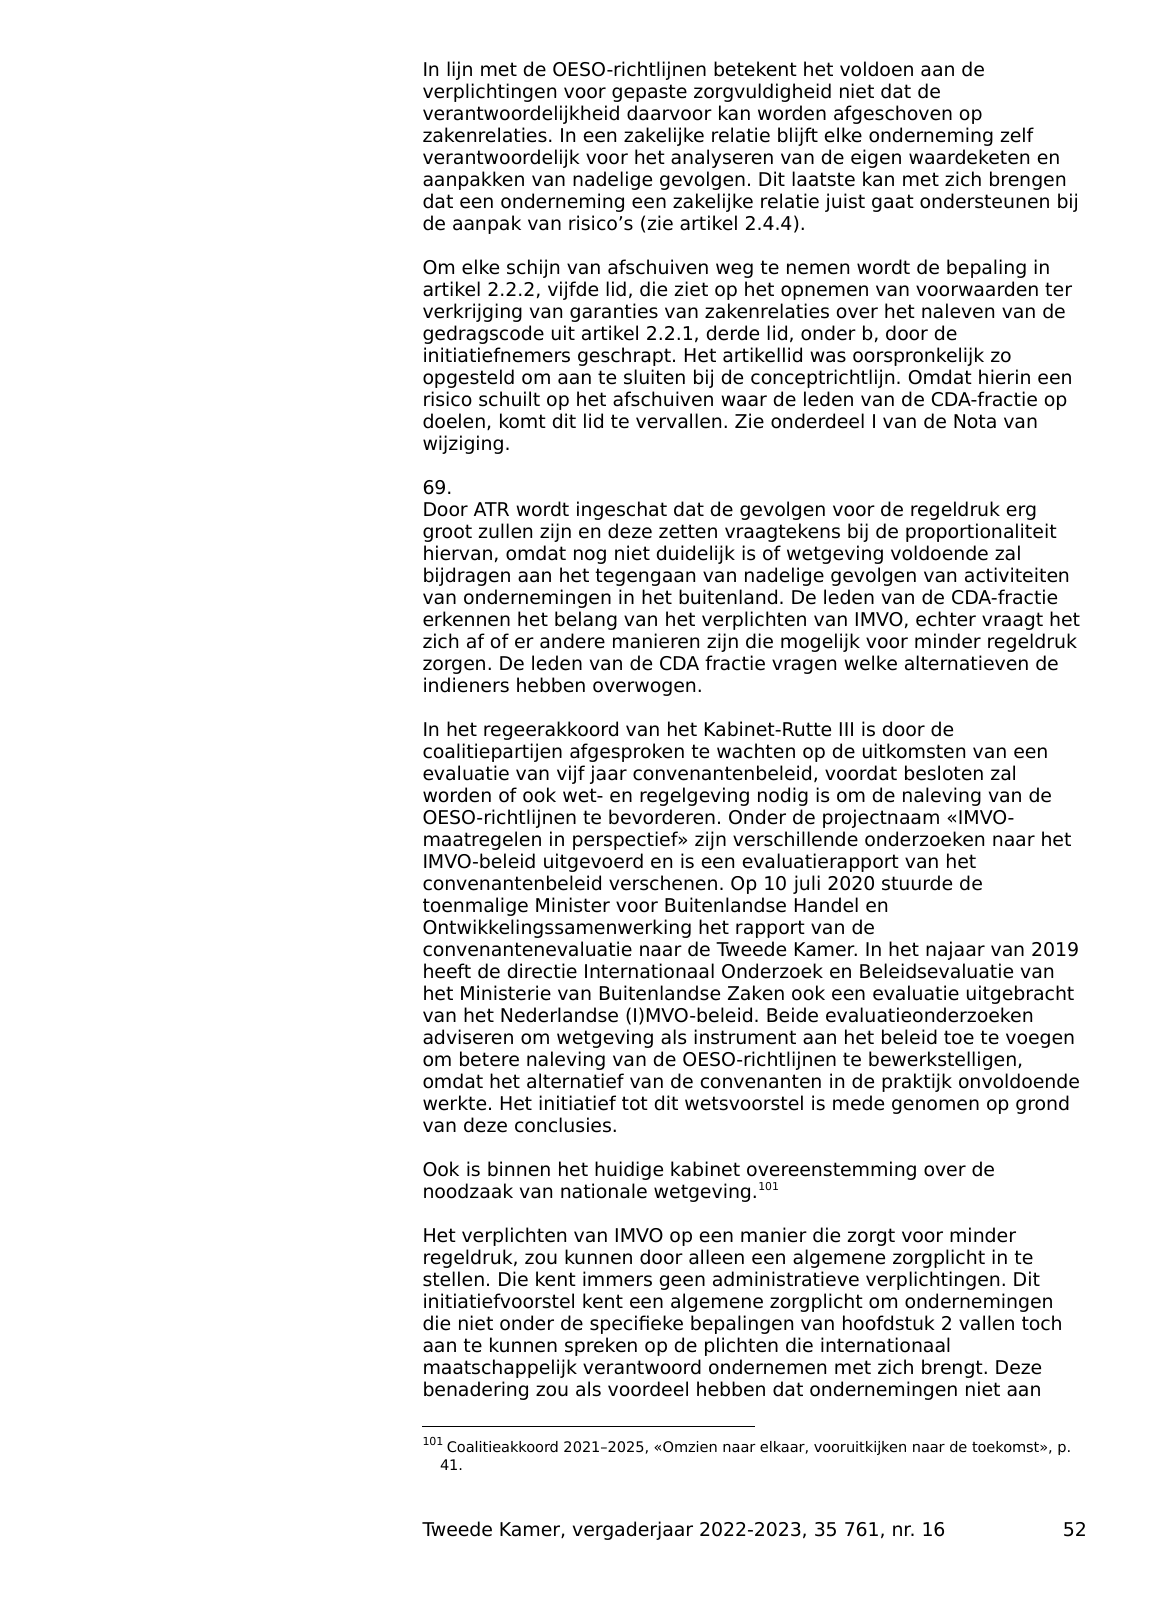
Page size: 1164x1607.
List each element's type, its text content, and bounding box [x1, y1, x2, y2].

text Ook is binnen het huidige kabinet overeenstemming over de noodzaak van nationale wetgeving. [422, 1159, 1087, 1203]
text In lijn met de OESO-richtlijnen betekent het voldoen aan de verplichtingen voor gepaste zorgvuldigheid niet dat de verantwoordelijkheid daarvoor kan worden afgeschoven op zakenrelaties. In een zakelijke relatie blijft elke onderneming zelf verantwoordelijk voor het analyseren van de eigen waardeketen en aanpakken van nadelige gevolgen. Dit laatste kan met zich brengen dat een onderneming een zakelijke relatie juist gaat ondersteunen bij de aanpak van risico’s (zie artikel 2.4.4). [422, 59, 1087, 235]
text Om elke schijn van afschuiven weg te nemen wordt de bepaling in artikel 2.2.2, vijfde lid, die ziet op het opnemen van voorwaarden ter verkrijging van garanties van zakenrelaties over het naleven van de gedragscode uit artikel 2.2.1, derde lid, onder b, door de initiatiefnemers geschrapt. Het artikellid was oorspronkelijk zo opgesteld om aan te sluiten bij de conceptrichtlijn. Omdat hierin een risico schuilt op het afschuiven waar de leden van de CDA-fractie op doelen, komt dit lid te vervallen. Zie onderdeel I van de Nota van wijziging. [422, 257, 1087, 455]
text Door ATR wordt ingeschat dat de gevolgen voor de regeldruk erg groot zullen zijn en deze zetten vraagtekens bij de proportionaliteit hiervan, omdat nog niet duidelijk is of wetgeving voldoende zal bijdragen aan het tegengaan van nadelige gevolgen van activiteiten van ondernemingen in het buitenland. De leden van de CDA-fractie erkennen het belang van het verplichten van IMVO, echter vraagt het zich af of er andere manieren zijn die mogelijk voor minder regeldruk zorgen. De leden van de CDA fractie vragen welke alternatieven de indieners hebben overwogen. [422, 499, 1087, 697]
text 69. [422, 477, 1087, 499]
text In het regeerakkoord van het Kabinet-Rutte III is door de coalitiepartijen afgesproken te wachten op de uitkomsten van een evaluatie van vijf jaar convenantenbeleid, voordat besloten zal worden of ook wet- en regelgeving nodig is om de naleving van de OESO-richtlijnen te bevorderen. Onder de projectnaam «IMVO-maatregelen in perspectief» zijn verschillende onderzoeken naar het IMVO-beleid uitgevoerd en is een evaluatierapport van het convenantenbeleid verschenen. Op 10 juli 2020 stuurde de toenmalige Minister voor Buitenlandse Handel en Ontwikkelingssamenwerking het rapport van de convenantenevaluatie naar de Tweede Kamer. In het najaar van 2019 heeft de directie Internationaal Onderzoek en Beleidsevaluatie van het Ministerie van Buitenlandse Zaken ook een evaluatie uitgebracht van het Nederlandse (I)MVO-beleid. Beide evaluatieonderzoeken adviseren om wetgeving als instrument aan het beleid toe te voegen om betere naleving van de OESO-richtlijnen te bewerkstelligen, omdat het alternatief van de convenanten in de praktijk onvoldoende werkte. Het initiatief tot dit wetsvoorstel is mede genomen op grond van deze conclusies. [422, 719, 1087, 1137]
text Het verplichten van IMVO op een manier die zorgt voor minder regeldruk, zou kunnen door alleen een algemene zorgplicht in te stellen. Die kent immers geen administratieve verplichtingen. Dit initiatiefvoorstel kent een algemene zorgplicht om ondernemingen die niet onder de specifieke bepalingen van hoofdstuk 2 vallen toch aan te kunnen spreken op de plichten die internationaal maatschappelijk verantwoord ondernemen met zich brengt. Deze benadering zou als voordeel hebben dat ondernemingen niet aan [422, 1225, 1087, 1401]
text Coalitieakkoord 2021–2025, «Omzien naar elkaar, vooruitkijken naar de toekomst», p. 41. [422, 1435, 1087, 1474]
